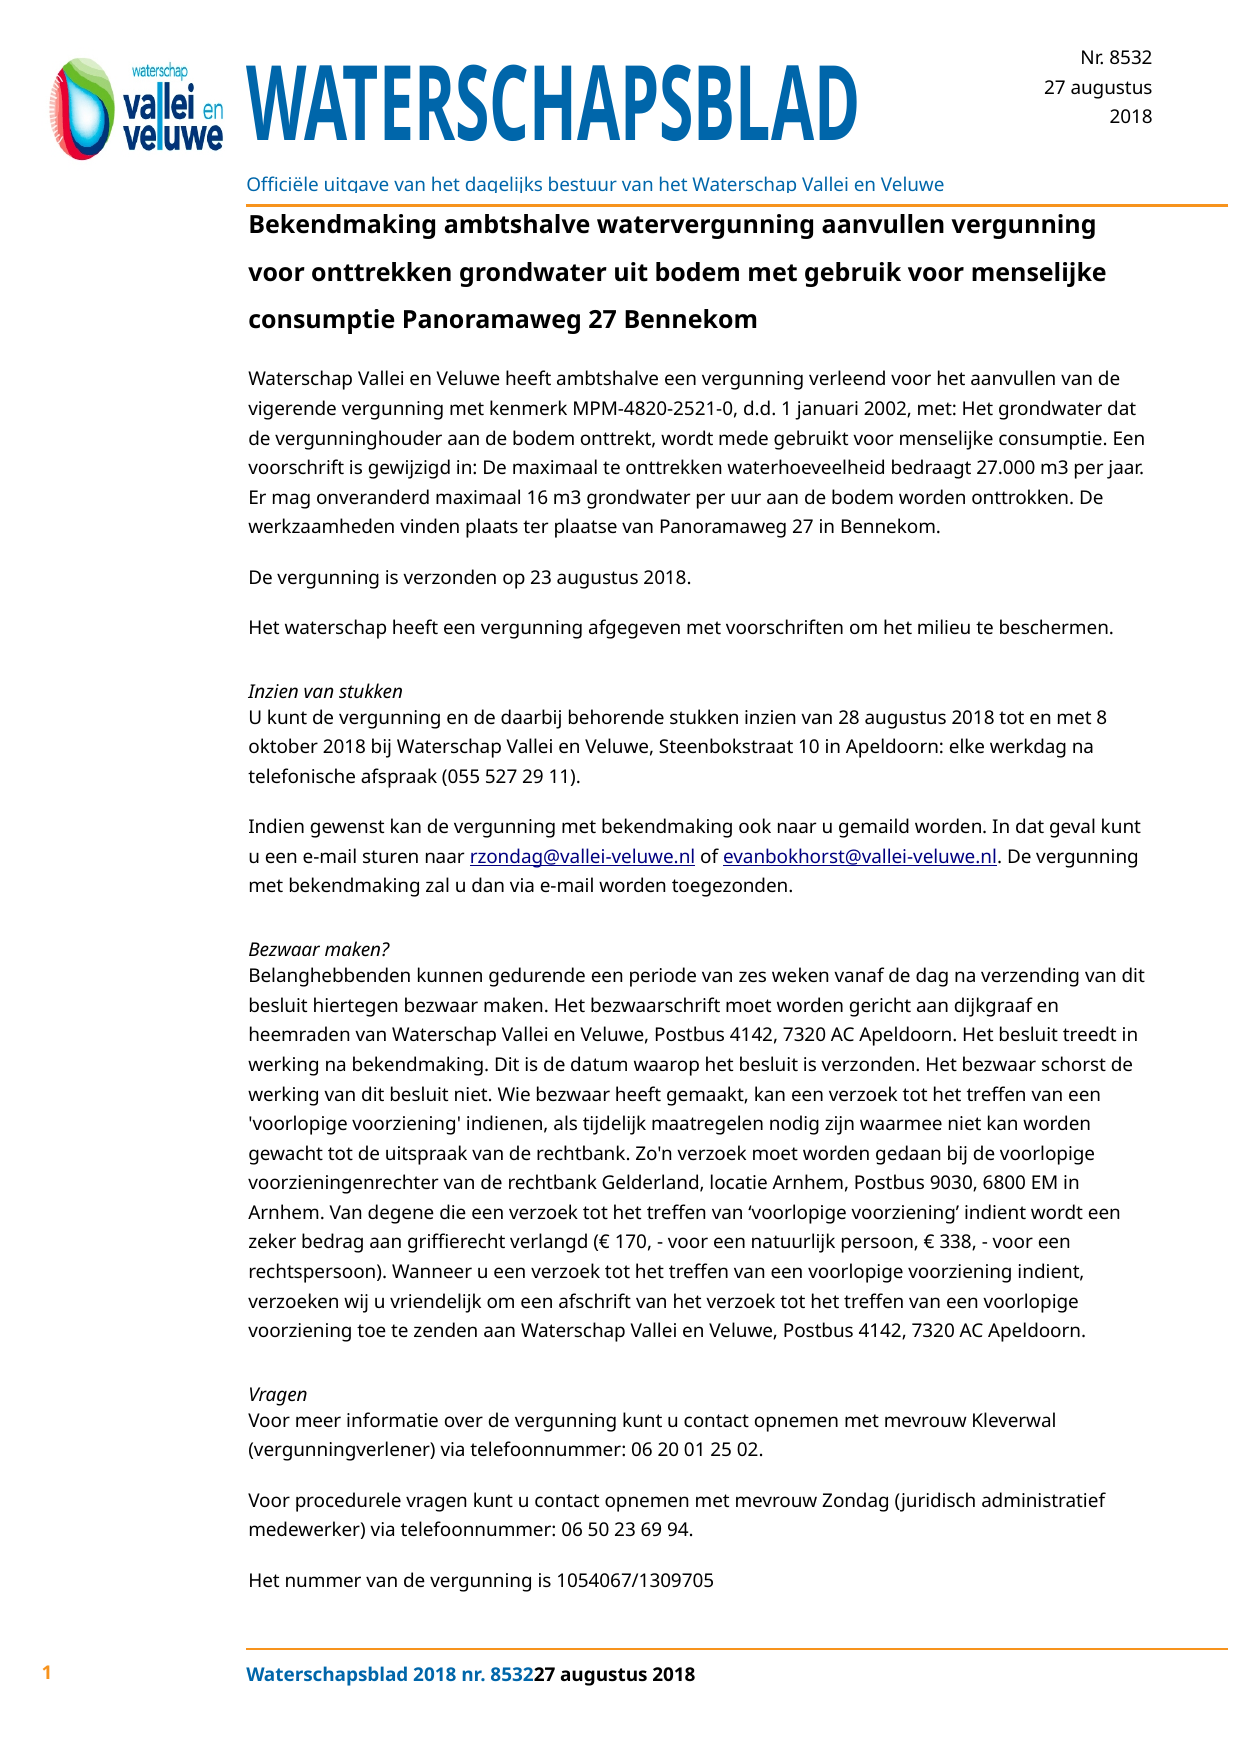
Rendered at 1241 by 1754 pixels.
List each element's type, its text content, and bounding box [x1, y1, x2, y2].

text Indien gewenst kan de vergunning met bekendmaking ook naar u gemaild worden. In dat geval kunt u een e-mail sturen naar rzondag@vallei-veluwe.nl of evanbokhorst@vallei-veluwe.nl. De vergunning met bekendmaking zal u dan via e-mail worden toegezonden. [248, 813, 1152, 898]
text Bezwaar maken? [248, 937, 1152, 962]
text Bekendmaking ambtshalve watervergunning aanvullen vergunning voor onttrekken grondwater uit bodem met gebruik voor menselijke consumptie Panoramaweg 27 Bennekom [248, 207, 1152, 336]
text Vragen [248, 1381, 1152, 1407]
text Voor meer informatie over de vergunning kunt u contact opnemen met mevrouw Kleverwal (vergunningverlener) via telefoonnummer: 06 20 01 25 02. [248, 1407, 1152, 1462]
picture [41, 47, 231, 172]
text Voor procedurele vragen kunt u contact opnemen met mevrouw Zondag (juridisch administratief medewerker) via telefoonnummer: 06 50 23 69 94. [248, 1487, 1152, 1542]
text U kunt de vergunning en de daarbij behorende stukken inzien van 28 augustus 2018 tot en met 8 oktober 2018 bij Waterschap Vallei en Veluwe, Steenbokstraat 10 in Apeldoorn: elke werkdag na telefonische afspraak (055 527 29 11). [248, 704, 1152, 789]
text Het waterschap heeft een vergunning afgegeven met voorschriften om het milieu te beschermen. [248, 614, 1152, 640]
text Het nummer van de vergunning is 1054067/1309705 [248, 1567, 1152, 1593]
text De vergunning is verzonden op 23 augustus 2018. [248, 564, 1152, 589]
text Inzien van stukken [248, 678, 1152, 704]
text Belanghebbenden kunnen gedurende een periode van zes weken vanaf de dag na verzending van dit besluit hiertegen bezwaar maken. Het bezwaarschrift moet worden gericht aan dijkgraaf en heemraden van Waterschap Vallei en Veluwe, Postbus 4142, 7320 AC Apeldoorn. Het besluit treedt in werking na bekendmaking. Dit is de datum waarop het besluit is verzonden. Het bezwaar schorst de werking van dit besluit niet. Wie bezwaar heeft gemaakt, kan een verzoek tot het treffen van een 'voorlopige voorziening' indienen, als tijdelijk maatregelen nodig zijn waarmee niet kan worden gewacht tot de uitspraak van de rechtbank. Zo'n verzoek moet worden gedaan bij de voorlopige voorzieningenrechter van de rechtbank Gelderland, locatie Arnhem, Postbus 9030, 6800 EM in Arnhem. Van degene die een verzoek tot het treffen van ‘voorlopige voorziening’ indient wordt een zeker bedrag aan griffierecht verlangd (€ 170, - voor een natuurlijk persoon, € 338, - voor een rechtspersoon). Wanneer u een verzoek tot het treffen van een voorlopige voorziening indient, verzoeken wij u vriendelijk om een afschrift van het verzoek tot het treffen van een voorlopige voorziening toe te zenden aan Waterschap Vallei en Veluwe, Postbus 4142, 7320 AC Apeldoorn. [248, 962, 1152, 1343]
text Waterschap Vallei en Veluwe heeft ambtshalve een vergunning verleend voor het aanvullen van de vigerende vergunning met kenmerk MPM-4820-2521-0, d.d. 1 januari 2002, met: Het grondwater dat de vergunninghouder aan de bodem onttrekt, wordt mede gebruikt voor menselijke consumptie. Een voorschrift is gewijzigd in: De maximaal te onttrekken waterhoeveelheid bedraagt 27.000 m3 per jaar. Er mag onveranderd maximaal 16 m3 grondwater per uur aan de bodem worden onttrokken. De werkzaamheden vinden plaats ter plaatse van Panoramaweg 27 in Bennekom. [248, 366, 1152, 539]
